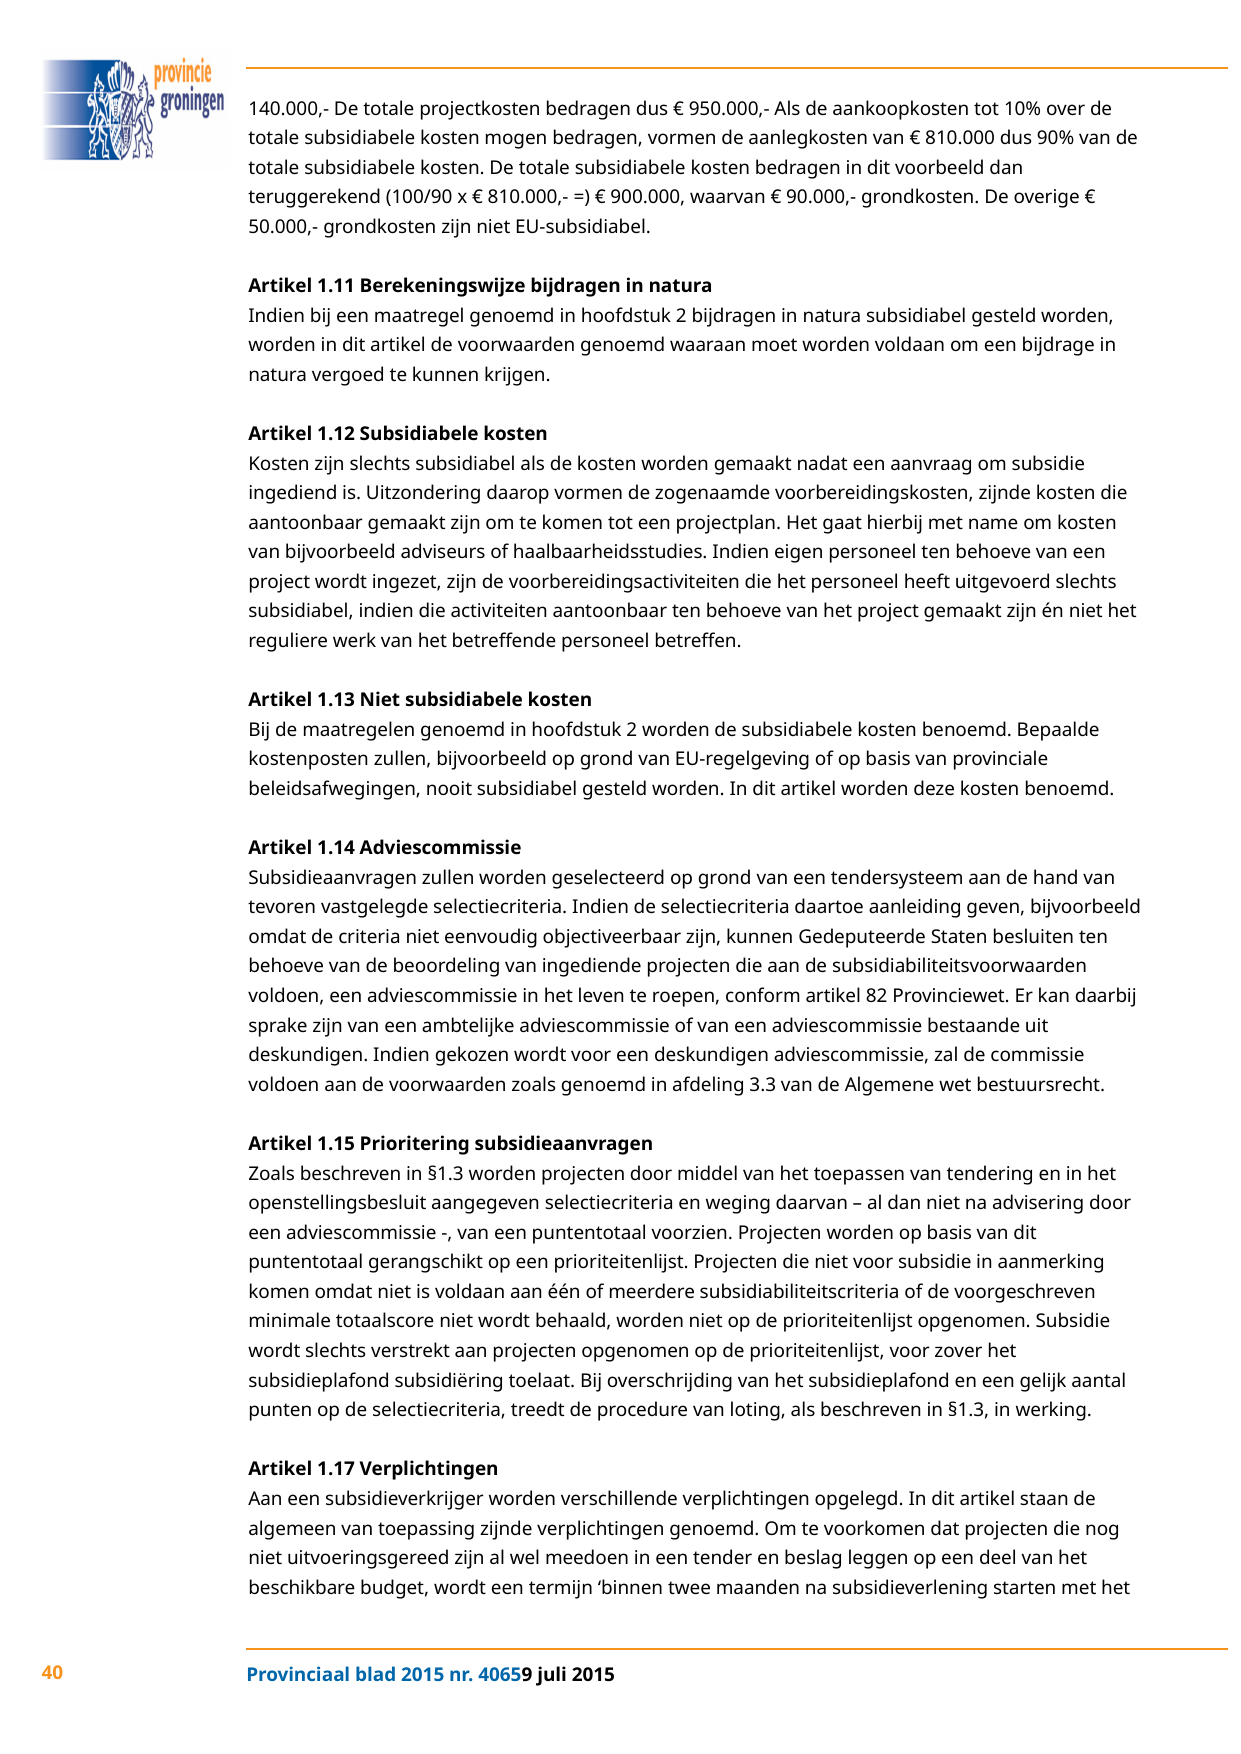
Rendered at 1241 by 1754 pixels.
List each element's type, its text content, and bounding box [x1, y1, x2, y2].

text Bij de maatregelen genoemd in hoofdstuk 2 worden de subsidiabele kosten benoemd. Bepaalde kostenposten zullen, bijvoorbeeld op grond van EU-regelgeving of op basis van provinciale beleidsafwegingen, nooit subsidiabel gesteld worden. In dit artikel worden deze kosten benoemd. [248, 716, 1152, 801]
text Artikel 1.17 Verplichtingen [248, 1456, 1152, 1481]
text Artikel 1.12 Subsidiabele kosten [248, 420, 1152, 446]
text Aan een subsidieverkrijger worden verschillende verplichtingen opgelegd. In dit artikel staan de algemeen van toepassing zijnde verplichtingen genoemd. Om te voorkomen dat projecten die nog niet uitvoeringsgereed zijn al wel meedoen in een tender en beslag leggen op een deel van het beschikbare budget, wordt een termijn ‘binnen twee maanden na subsidieverlening starten met het [248, 1485, 1152, 1600]
text Artikel 1.11 Berekeningswijze bijdragen in natura [248, 272, 1152, 298]
text Indien bij een maatregel genoemd in hoofdstuk 2 bijdragen in natura subsidiabel gesteld worden, worden in dit artikel de voorwaarden genoemd waaraan moet worden voldaan om een bijdrage in natura vergoed te kunnen krijgen. [248, 302, 1152, 387]
text 140.000,- De totale projectkosten bedragen dus € 950.000,- Als de aankoopkosten tot 10% over de totale subsidiabele kosten mogen bedragen, vormen de aanlegkosten van € 810.000 dus 90% van de totale subsidiabele kosten. De totale subsidiabele kosten bedragen in dit voorbeeld dan teruggerekend (100/90 x € 810.000,- =) € 900.000, waarvan € 90.000,- grondkosten. De overige € 50.000,- grondkosten zijn niet EU-subsidiabel. [248, 95, 1152, 239]
text Artikel 1.15 Prioritering subsidieaanvragen [248, 1130, 1152, 1156]
picture [41, 47, 231, 172]
text Zoals beschreven in §1.3 worden projecten door middel van het toepassen van tendering en in het openstellingsbesluit aangegeven selectiecriteria en weging daarvan – al dan niet na advisering door een adviescommissie -, van een puntentotaal voorzien. Projecten worden op basis van dit puntentotaal gerangschikt op een prioriteitenlijst. Projecten die niet voor subsidie in aanmerking komen omdat niet is voldaan aan één of meerdere subsidiabiliteitscriteria of de voorgeschreven minimale totaalscore niet wordt behaald, worden niet op de prioriteitenlijst opgenomen. Subsidie wordt slechts verstrekt aan projecten opgenomen op de prioriteitenlijst, voor zover het subsidieplafond subsidiëring toelaat. Bij overschrijding van het subsidieplafond en een gelijk aantal punten op de selectiecriteria, treedt de procedure van loting, als beschreven in §1.3, in werking. [248, 1160, 1152, 1422]
text Artikel 1.14 Adviescommissie [248, 834, 1152, 860]
text Subsidieaanvragen zullen worden geselecteerd op grond van een tendersysteem aan de hand van tevoren vastgelegde selectiecriteria. Indien de selectiecriteria daartoe aanleiding geven, bijvoorbeeld omdat de criteria niet eenvoudig objectiveerbaar zijn, kunnen Gedeputeerde Staten besluiten ten behoeve van de beoordeling van ingediende projecten die aan de subsidiabiliteitsvoorwaarden voldoen, een adviescommissie in het leven te roepen, conform artikel 82 Provinciewet. Er kan daarbij sprake zijn van een ambtelijke adviescommissie of van een adviescommissie bestaande uit deskundigen. Indien gekozen wordt voor een deskundigen adviescommissie, zal de commissie voldoen aan de voorwaarden zoals genoemd in afdeling 3.3 van de Algemene wet bestuursrecht. [248, 864, 1152, 1097]
text Kosten zijn slechts subsidiabel als de kosten worden gemaakt nadat een aanvraag om subsidie ingediend is. Uitzondering daarop vormen de zogenaamde voorbereidingskosten, zijnde kosten die aantoonbaar gemaakt zijn om te komen tot een projectplan. Het gaat hierbij met name om kosten van bijvoorbeeld adviseurs of haalbaarheidsstudies. Indien eigen personeel ten behoeve van een project wordt ingezet, zijn de voorbereidingsactiviteiten die het personeel heeft uitgevoerd slechts subsidiabel, indien die activiteiten aantoonbaar ten behoeve van het project gemaakt zijn én niet het reguliere werk van het betreffende personeel betreffen. [248, 450, 1152, 653]
text Artikel 1.13 Niet subsidiabele kosten [248, 686, 1152, 712]
